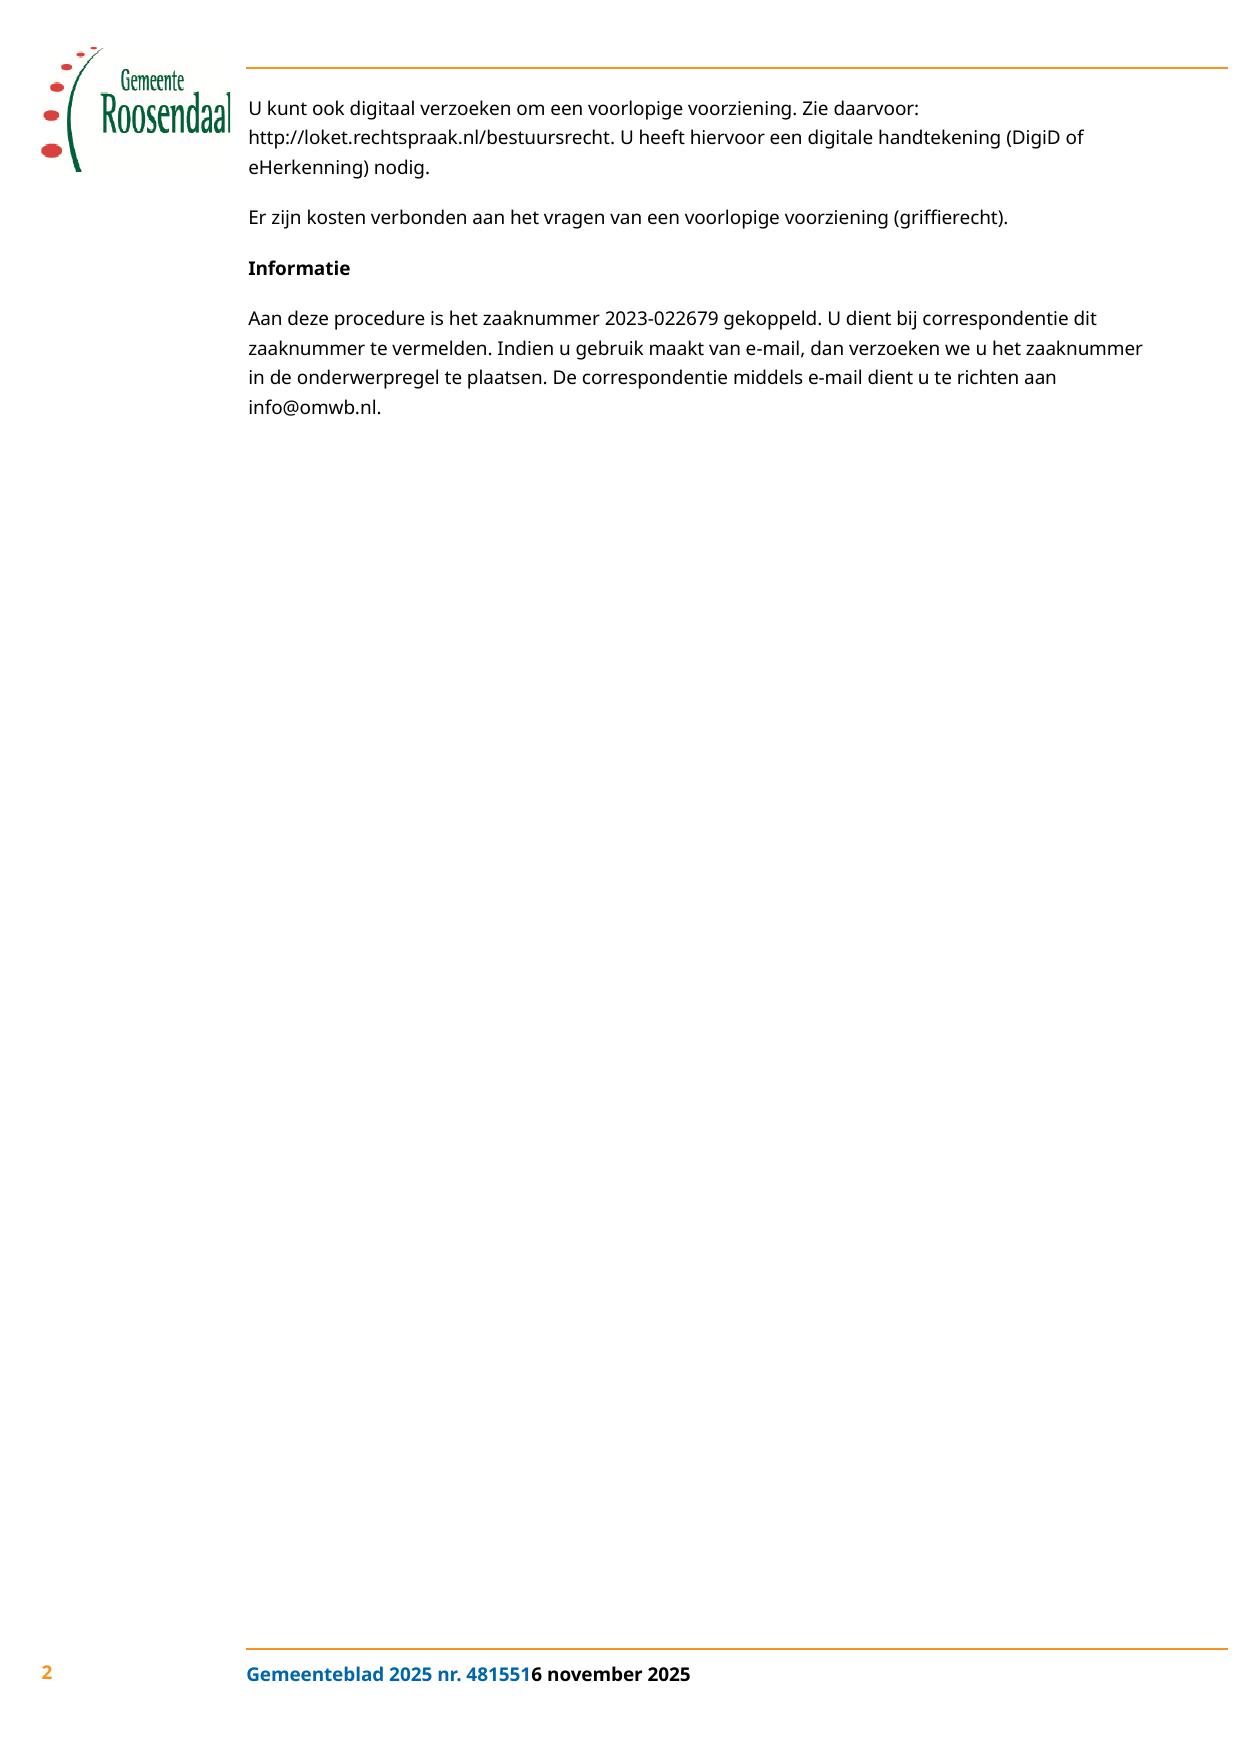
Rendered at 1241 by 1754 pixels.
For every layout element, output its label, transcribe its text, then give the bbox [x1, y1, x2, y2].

picture [41, 47, 231, 172]
text Informatie [248, 255, 1152, 281]
text U kunt ook digitaal verzoeken om een voorlopige voorziening. Zie daarvoor: http://loket.rechtspraak.nl/bestuursrecht. U heeft hiervoor een digitale handtekening (DigiD of eHerkenning) nodig. [248, 95, 1152, 180]
text Er zijn kosten verbonden aan het vragen van een voorlopige voorziening (griffierecht). [248, 204, 1152, 230]
text Aan deze procedure is het zaaknummer 2023-022679 gekoppeld. U dient bij correspondentie dit zaaknummer te vermelden. Indien u gebruik maakt van e-mail, dan verzoeken we u het zaaknummer in de onderwerpregel te plaatsen. De correspondentie middels e-mail dient u te richten aan info@omwb.nl. [248, 305, 1152, 420]
